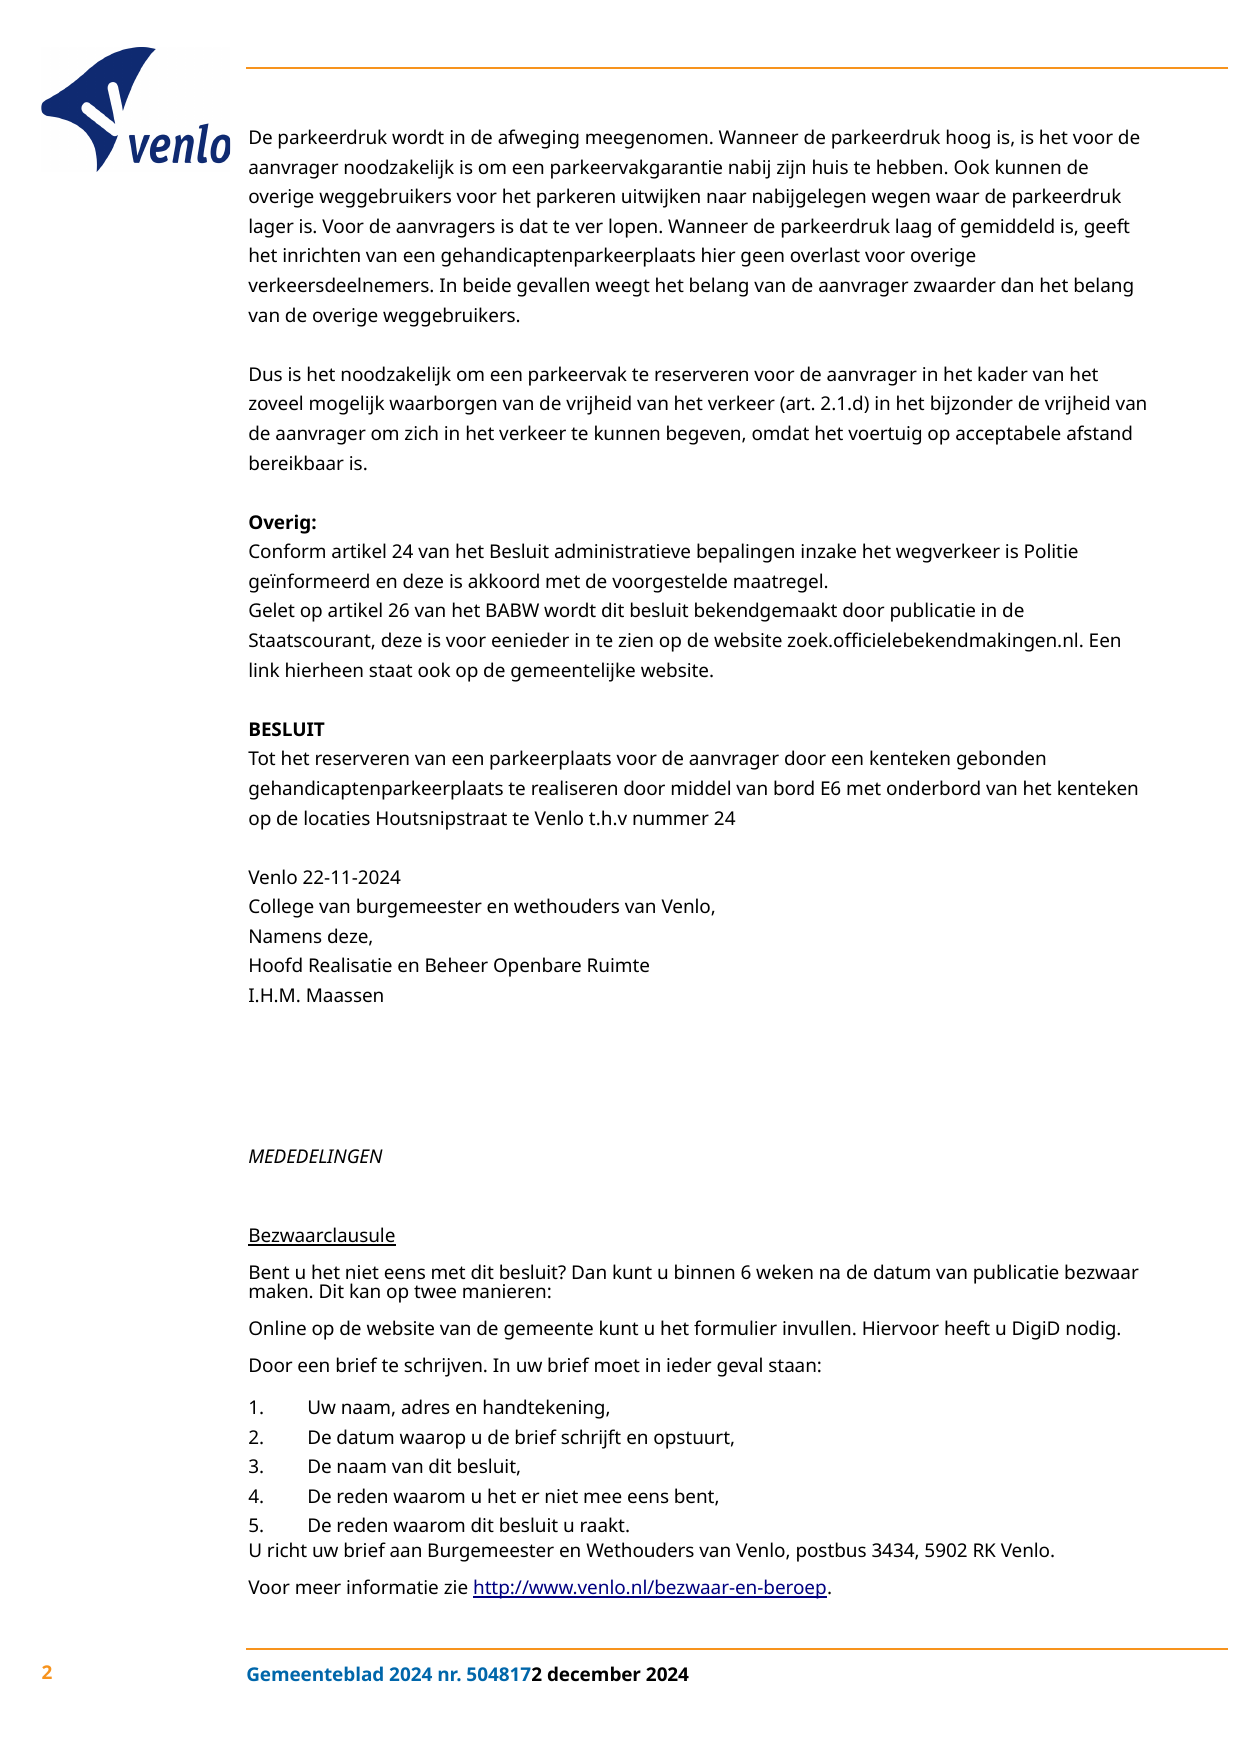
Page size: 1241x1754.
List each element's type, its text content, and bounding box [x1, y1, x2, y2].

text Voor meer informatie zie http://www.venlo.nl/bezwaar-en-beroep. [248, 1579, 1152, 1598]
text Gelet op artikel 26 van het BABW wordt dit besluit bekendgemaakt door publicatie in de Staatscourant, deze is voor eenieder in te zien op de website zoek.officielebekendmakingen.nl. Een link hierheen staat ook op de gemeentelijke website. [248, 598, 1152, 683]
text Dus is het noodzakelijk om een parkeervak te reserveren voor de aanvrager in het kader van het zoveel mogelijk waarborgen van de vrijheid van het verkeer (art. 2.1.d) in het bijzonder de vrijheid van de aanvrager om zich in het verkeer te kunnen begeven, omdat het voertuig op acceptabele afstand bereikbaar is. [248, 361, 1152, 476]
list De reden waarom u het er niet mee eens bent, [248, 1483, 1152, 1509]
text Online op de website van de gemeente kunt u het formulier invullen. Hiervoor heeft u DigiD nodig. [248, 1320, 1152, 1339]
text De parkeerdruk wordt in de afweging meegenomen. Wanneer de parkeerdruk hoog is, is het voor de aanvrager noodzakelijk is om een parkeervakgarantie nabij zijn huis te hebben. Ook kunnen de overige weggebruikers voor het parkeren uitwijken naar nabijgelegen wegen waar de parkeerdruk lager is. Voor de aanvragers is dat te ver lopen. Wanneer de parkeerdruk laag of gemiddeld is, geeft het inrichten van een gehandicaptenparkeerplaats hier geen overlast voor overige verkeersdeelnemers. In beide gevallen weegt het belang van de aanvrager zwaarder dan het belang van de overige weggebruikers. [248, 124, 1152, 328]
text Bezwaarclausule [248, 1227, 1152, 1246]
picture [41, 47, 231, 172]
text I.H.M. Maassen [248, 982, 1152, 1008]
text College van burgemeester en wethouders van Venlo, [248, 893, 1152, 919]
text Hoofd Realisatie en Beheer Openbare Ruimte [248, 953, 1152, 978]
text Tot het reserveren van een parkeerplaats voor de aanvrager door een kenteken gebonden gehandicaptenparkeerplaats te realiseren door middel van bord E6 met onderbord van het kenteken op de locaties Houtsnipstraat te Venlo t.h.v nummer 24 [248, 746, 1152, 831]
text BESLUIT [248, 716, 1152, 742]
text Door een brief te schrijven. In uw brief moet in ieder geval staan: [248, 1357, 1152, 1377]
text Namens deze, [248, 923, 1152, 949]
text Venlo 22-11-2024 [248, 864, 1152, 890]
text MEDEDELINGEN [248, 1144, 1152, 1169]
text U richt uw brief aan Burgemeester en Wethouders van Venlo, postbus 3434, 5902 RK Venlo. [248, 1542, 1152, 1561]
list De naam van dit besluit, [248, 1453, 1152, 1479]
text Bent u het niet eens met dit besluit? Dan kunt u binnen 6 weken na de datum van publicatie bezwaar maken. Dit kan op twee manieren: [248, 1264, 1152, 1303]
text Conform artikel 24 van het Besluit administratieve bepalingen inzake het wegverkeer is Politie geïnformeerd en deze is akkoord met de voorgestelde maatregel. [248, 538, 1152, 594]
list Uw naam, adres en handtekening, [248, 1394, 1152, 1420]
text Overig: [248, 509, 1152, 535]
list De reden waarom dit besluit u raakt. [248, 1513, 1152, 1538]
list De datum waarop u de brief schrijft en opstuurt, [248, 1424, 1152, 1449]
